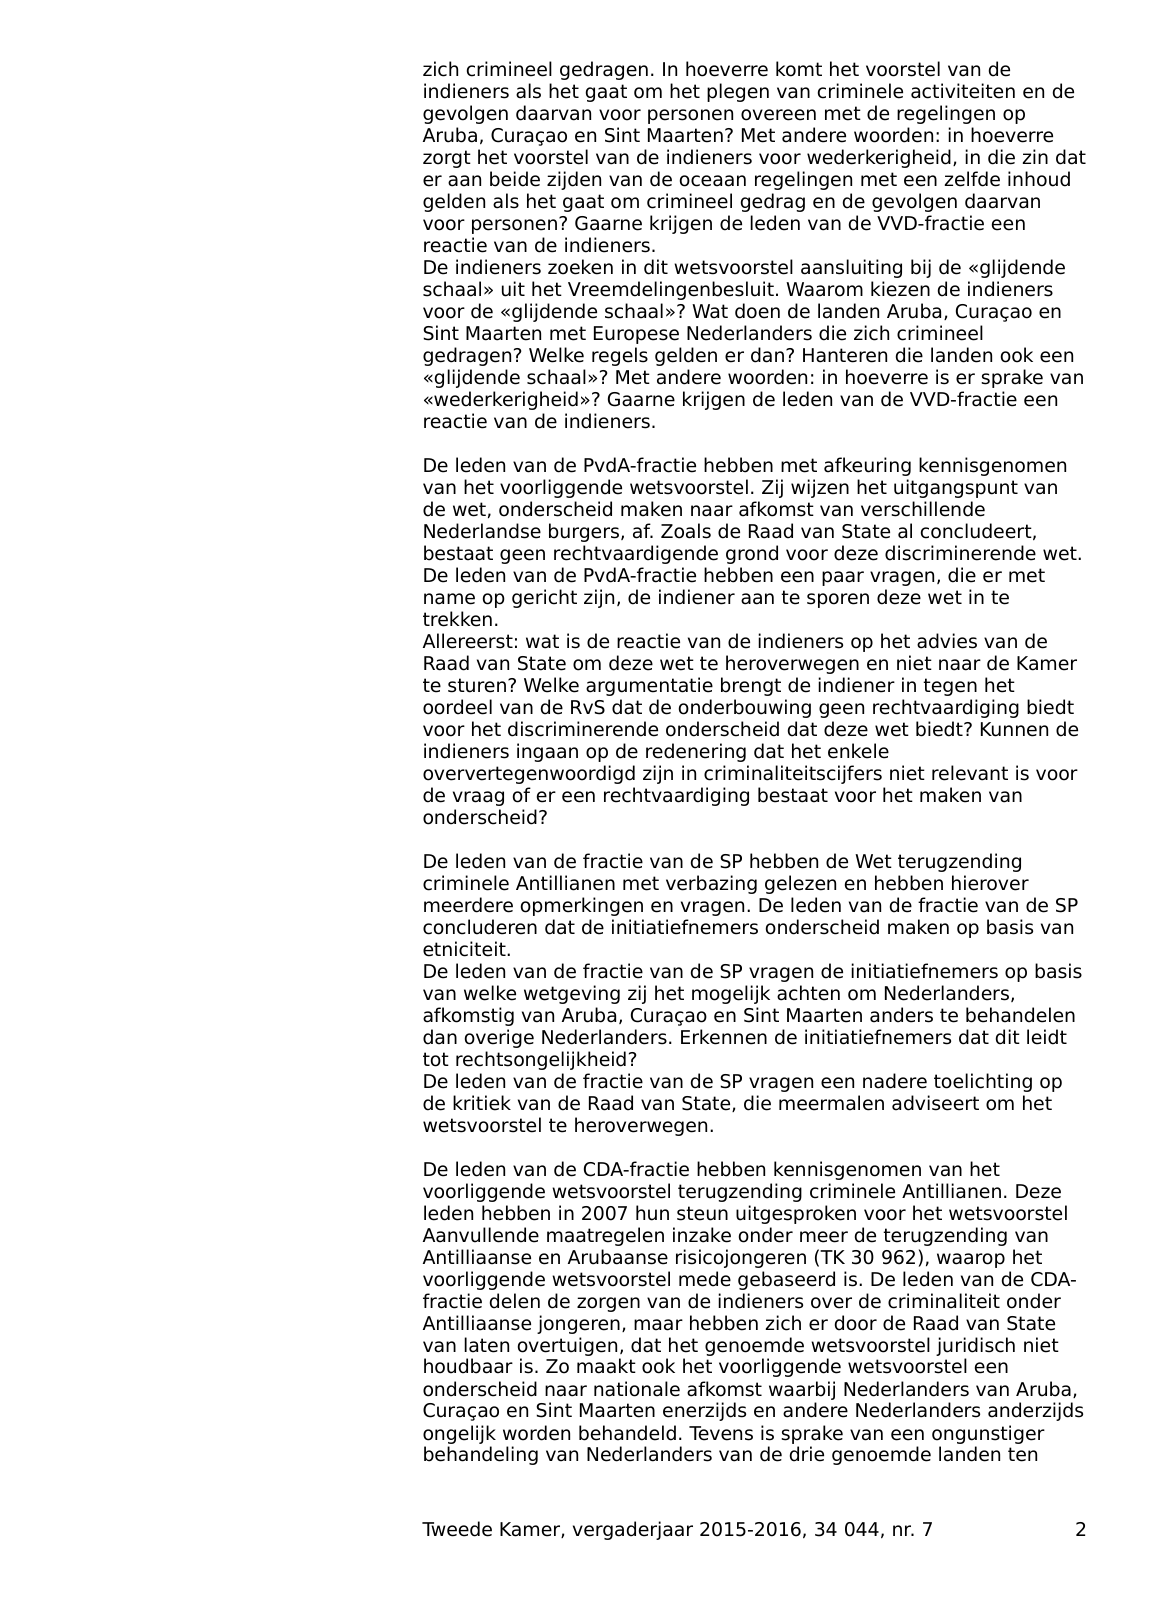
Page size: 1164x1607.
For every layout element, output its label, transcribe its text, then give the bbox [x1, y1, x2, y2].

text De leden van de fractie van de SP hebben de Wet terugzending criminele Antillianen met verbazing gelezen en hebben hierover meerdere opmerkingen en vragen. De leden van de fractie van de SP concluderen dat de initiatiefnemers onderscheid maken op basis van etniciteit. [422, 851, 1087, 961]
text zich crimineel gedragen. In hoeverre komt het voorstel van de indieners als het gaat om het plegen van criminele activiteiten en de gevolgen daarvan voor personen overeen met de regelingen op Aruba, Curaçao en Sint Maarten? Met andere woorden: in hoeverre zorgt het voorstel van de indieners voor wederkerigheid, in die zin dat er aan beide zijden van de oceaan regelingen met een zelfde inhoud gelden als het gaat om crimineel gedrag en de gevolgen daarvan voor personen? Gaarne krijgen de leden van de VVD-fractie een reactie van de indieners. [422, 59, 1087, 257]
text De leden van de fractie van de SP vragen een nadere toelichting op de kritiek van de Raad van State, die meermalen adviseert om het wetsvoorstel te heroverwegen. [422, 1071, 1087, 1136]
text De indieners zoeken in dit wetsvoorstel aansluiting bij de «glijdende schaal» uit het Vreemdelingenbesluit. Waarom kiezen de indieners voor de «glijdende schaal»? Wat doen de landen Aruba, Curaçao en Sint Maarten met Europese Nederlanders die zich crimineel gedragen? Welke regels gelden er dan? Hanteren die landen ook een «glijdende schaal»? Met andere woorden: in hoeverre is er sprake van «wederkerigheid»? Gaarne krijgen de leden van de VVD-fractie een reactie van de indieners. [422, 257, 1087, 433]
text De leden van de PvdA-fractie hebben met afkeuring kennisgenomen van het voorliggende wetsvoorstel. Zij wijzen het uitgangspunt van de wet, onderscheid maken naar afkomst van verschillende Nederlandse burgers, af. Zoals de Raad van State al concludeert, bestaat geen rechtvaardigende grond voor deze discriminerende wet. De leden van de PvdA-fractie hebben een paar vragen, die er met name op gericht zijn, de indiener aan te sporen deze wet in te trekken. [422, 455, 1087, 631]
text De leden van de CDA-fractie hebben kennisgenomen van het voorliggende wetsvoorstel terugzending criminele Antillianen. Deze leden hebben in 2007 hun steun uitgesproken voor het wetsvoorstel Aanvullende maatregelen inzake onder meer de terugzending van Antilliaanse en Arubaanse risicojongeren (TK 30 962), waarop het voorliggende wetsvoorstel mede gebaseerd is. De leden van de CDA-fractie delen de zorgen van de indieners over de criminaliteit onder Antilliaanse jongeren, maar hebben zich er door de Raad van State van laten overtuigen, dat het genoemde wetsvoorstel juridisch niet houdbaar is. Zo maakt ook het voorliggende wetsvoorstel een onderscheid naar nationale afkomst waarbij Nederlanders van Aruba, Curaçao en Sint Maarten enerzijds en andere Nederlanders anderzijds ongelijk worden behandeld. Tevens is sprake van een ongunstiger behandeling van Nederlanders van de drie genoemde landen ten [422, 1159, 1087, 1466]
text De leden van de fractie van de SP vragen de initiatiefnemers op basis van welke wetgeving zij het mogelijk achten om Nederlanders, afkomstig van Aruba, Curaçao en Sint Maarten anders te behandelen dan overige Nederlanders. Erkennen de initiatiefnemers dat dit leidt tot rechtsongelijkheid? [422, 961, 1087, 1071]
text Allereerst: wat is de reactie van de indieners op het advies van de Raad van State om deze wet te heroverwegen en niet naar de Kamer te sturen? Welke argumentatie brengt de indiener in tegen het oordeel van de RvS dat de onderbouwing geen rechtvaardiging biedt voor het discriminerende onderscheid dat deze wet biedt? Kunnen de indieners ingaan op de redenering dat het enkele oververtegenwoordigd zijn in criminaliteitscijfers niet relevant is voor de vraag of er een rechtvaardiging bestaat voor het maken van onderscheid? [422, 631, 1087, 828]
